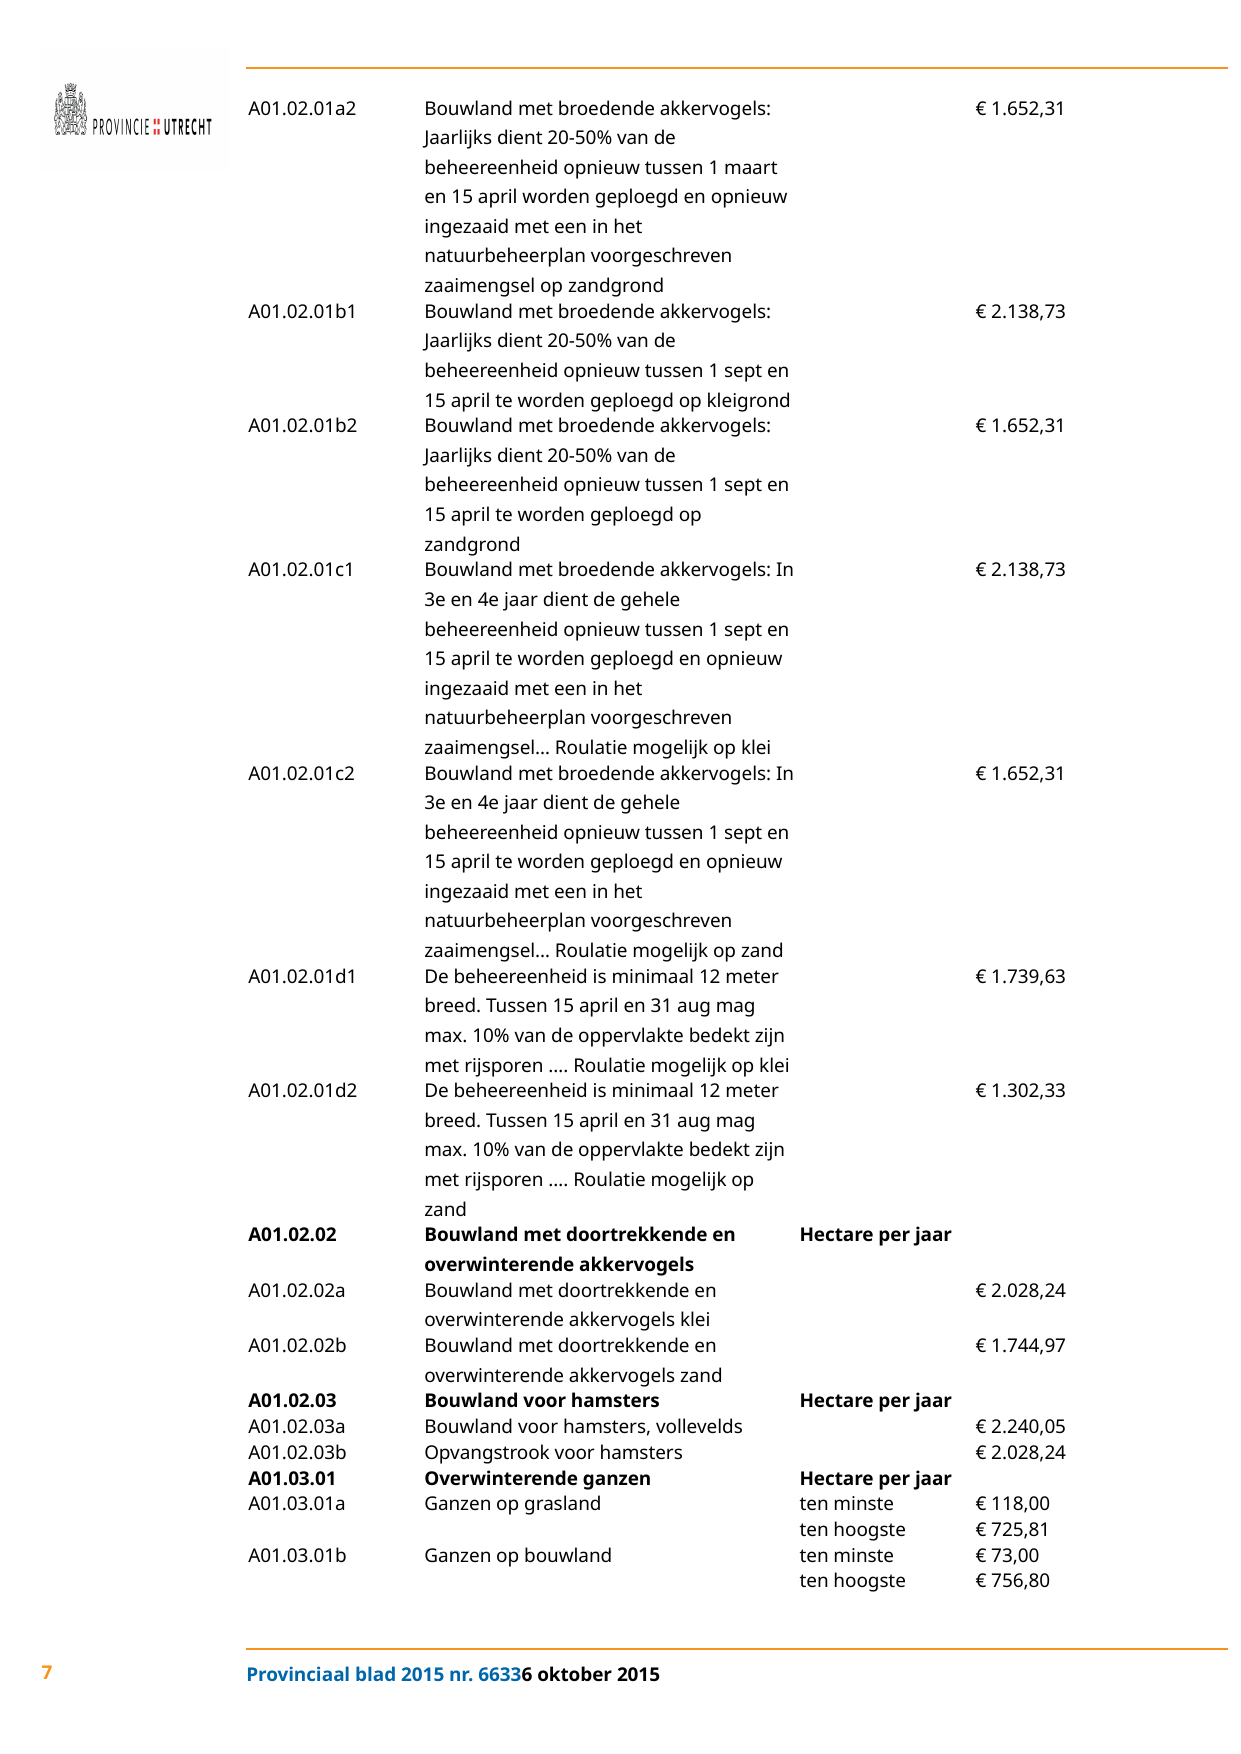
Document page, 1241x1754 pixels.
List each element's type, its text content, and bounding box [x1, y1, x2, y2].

table_cell Bouwland met doortrekkende en overwinterende akkervogels [424, 1222, 799, 1277]
table_cell Bouwland met doortrekkende en overwinterende akkervogels zand [424, 1332, 799, 1387]
table_cell € 2.138,73 [975, 298, 1152, 412]
table_cell € 1.652,31 [975, 413, 1152, 557]
table_cell Ganzen op grasland [424, 1490, 799, 1516]
table_cell [424, 1568, 799, 1593]
table_cell ten hoogste [799, 1516, 975, 1542]
table_cell € 1.739,63 [975, 963, 1152, 1077]
table_cell A01.03.01b [248, 1542, 424, 1568]
table_cell Overwinterende ganzen [424, 1465, 799, 1490]
table_cell A01.03.01a [248, 1490, 424, 1516]
table_cell A01.02.02a [248, 1277, 424, 1332]
table_cell Opvangstrook voor hamsters [424, 1439, 799, 1465]
table_cell Ganzen op bouwland [424, 1542, 799, 1568]
table_cell ten hoogste [799, 1568, 975, 1593]
table_cell Bouwland met broedende akkervogels: Jaarlijks dient 20-50% van de beheereenheid opnieuw tussen 1 sept en 15 april te worden geploegd op zandgrond [424, 413, 799, 557]
table_cell Bouwland voor hamsters, vollevelds [424, 1413, 799, 1439]
table_cell € 2.240,05 [975, 1413, 1152, 1439]
table_cell Bouwland met broedende akkervogels: In 3e en 4e jaar dient de gehele beheereenheid opnieuw tussen 1 sept en 15 april te worden geploegd en opnieuw ingezaaid met een in het natuurbeheerplan voorgeschreven zaaimengsel… Roulatie mogelijk op klei [424, 557, 799, 760]
table_cell Hectare per jaar [799, 1222, 975, 1277]
table_cell A01.02.01b2 [248, 413, 424, 557]
table_cell ten minste [799, 1542, 975, 1568]
table_cell A01.02.02b [248, 1332, 424, 1387]
table_cell € 2.028,24 [975, 1439, 1152, 1465]
table_cell [799, 1332, 975, 1387]
table_cell [799, 95, 975, 298]
table_cell A01.02.01d1 [248, 963, 424, 1077]
picture [41, 47, 231, 172]
table_cell € 1.744,97 [975, 1332, 1152, 1387]
table_cell A01.02.03 [248, 1388, 424, 1413]
table_cell Bouwland met broedende akkervogels: Jaarlijks dient 20-50% van de beheereenheid opnieuw tussen 1 maart en 15 april worden geploegd en opnieuw ingezaaid met een in het natuurbeheerplan voorgeschreven zaaimengsel op zandgrond [424, 95, 799, 298]
table_cell Bouwland voor hamsters [424, 1388, 799, 1413]
table_cell € 1.302,33 [975, 1078, 1152, 1222]
table_cell € 118,00 [975, 1490, 1152, 1516]
table_cell A01.02.03b [248, 1439, 424, 1465]
table_cell Bouwland met doortrekkende en overwinterende akkervogels klei [424, 1277, 799, 1332]
table_cell A01.02.02 [248, 1222, 424, 1277]
table_cell A01.02.01c1 [248, 557, 424, 760]
table_cell A01.02.03a [248, 1413, 424, 1439]
table_cell [799, 413, 975, 557]
table_cell [799, 760, 975, 963]
table_cell [799, 1277, 975, 1332]
table_cell € 756,80 [975, 1568, 1152, 1593]
table_cell Bouwland met broedende akkervogels: Jaarlijks dient 20-50% van de beheereenheid opnieuw tussen 1 sept en 15 april te worden geploegd op kleigrond [424, 298, 799, 412]
table_cell [248, 1516, 424, 1542]
table_cell [975, 1465, 1152, 1490]
table_cell € 1.652,31 [975, 95, 1152, 298]
table_cell [799, 1439, 975, 1465]
table_cell € 1.652,31 [975, 760, 1152, 963]
table_cell A01.02.01b1 [248, 298, 424, 412]
table_cell [799, 1413, 975, 1439]
table_cell € 725,81 [975, 1516, 1152, 1542]
table_cell [799, 963, 975, 1077]
table_cell [424, 1516, 799, 1542]
table_cell De beheereenheid is minimaal 12 meter breed. Tussen 15 april en 31 aug mag max. 10% van de oppervlakte bedekt zijn met rijsporen …. Roulatie mogelijk op zand [424, 1078, 799, 1222]
table_cell [799, 298, 975, 412]
table_cell Hectare per jaar [799, 1465, 975, 1490]
table_cell Bouwland met broedende akkervogels: In 3e en 4e jaar dient de gehele beheereenheid opnieuw tussen 1 sept en 15 april te worden geploegd en opnieuw ingezaaid met een in het natuurbeheerplan voorgeschreven zaaimengsel… Roulatie mogelijk op zand [424, 760, 799, 963]
table_cell Hectare per jaar [799, 1388, 975, 1413]
table_cell [248, 1568, 424, 1593]
table_cell A01.02.01c2 [248, 760, 424, 963]
table_cell € 73,00 [975, 1542, 1152, 1568]
table_cell A01.03.01 [248, 1465, 424, 1490]
table_cell De beheereenheid is minimaal 12 meter breed. Tussen 15 april en 31 aug mag max. 10% van de oppervlakte bedekt zijn met rijsporen …. Roulatie mogelijk op klei [424, 963, 799, 1077]
table_cell A01.02.01d2 [248, 1078, 424, 1222]
table_cell € 2.028,24 [975, 1277, 1152, 1332]
table_cell € 2.138,73 [975, 557, 1152, 760]
table_cell [975, 1222, 1152, 1277]
table_cell [799, 557, 975, 760]
table_cell [975, 1388, 1152, 1413]
table_cell A01.02.01a2 [248, 95, 424, 298]
table_cell ten minste [799, 1490, 975, 1516]
table_cell [799, 1078, 975, 1222]
